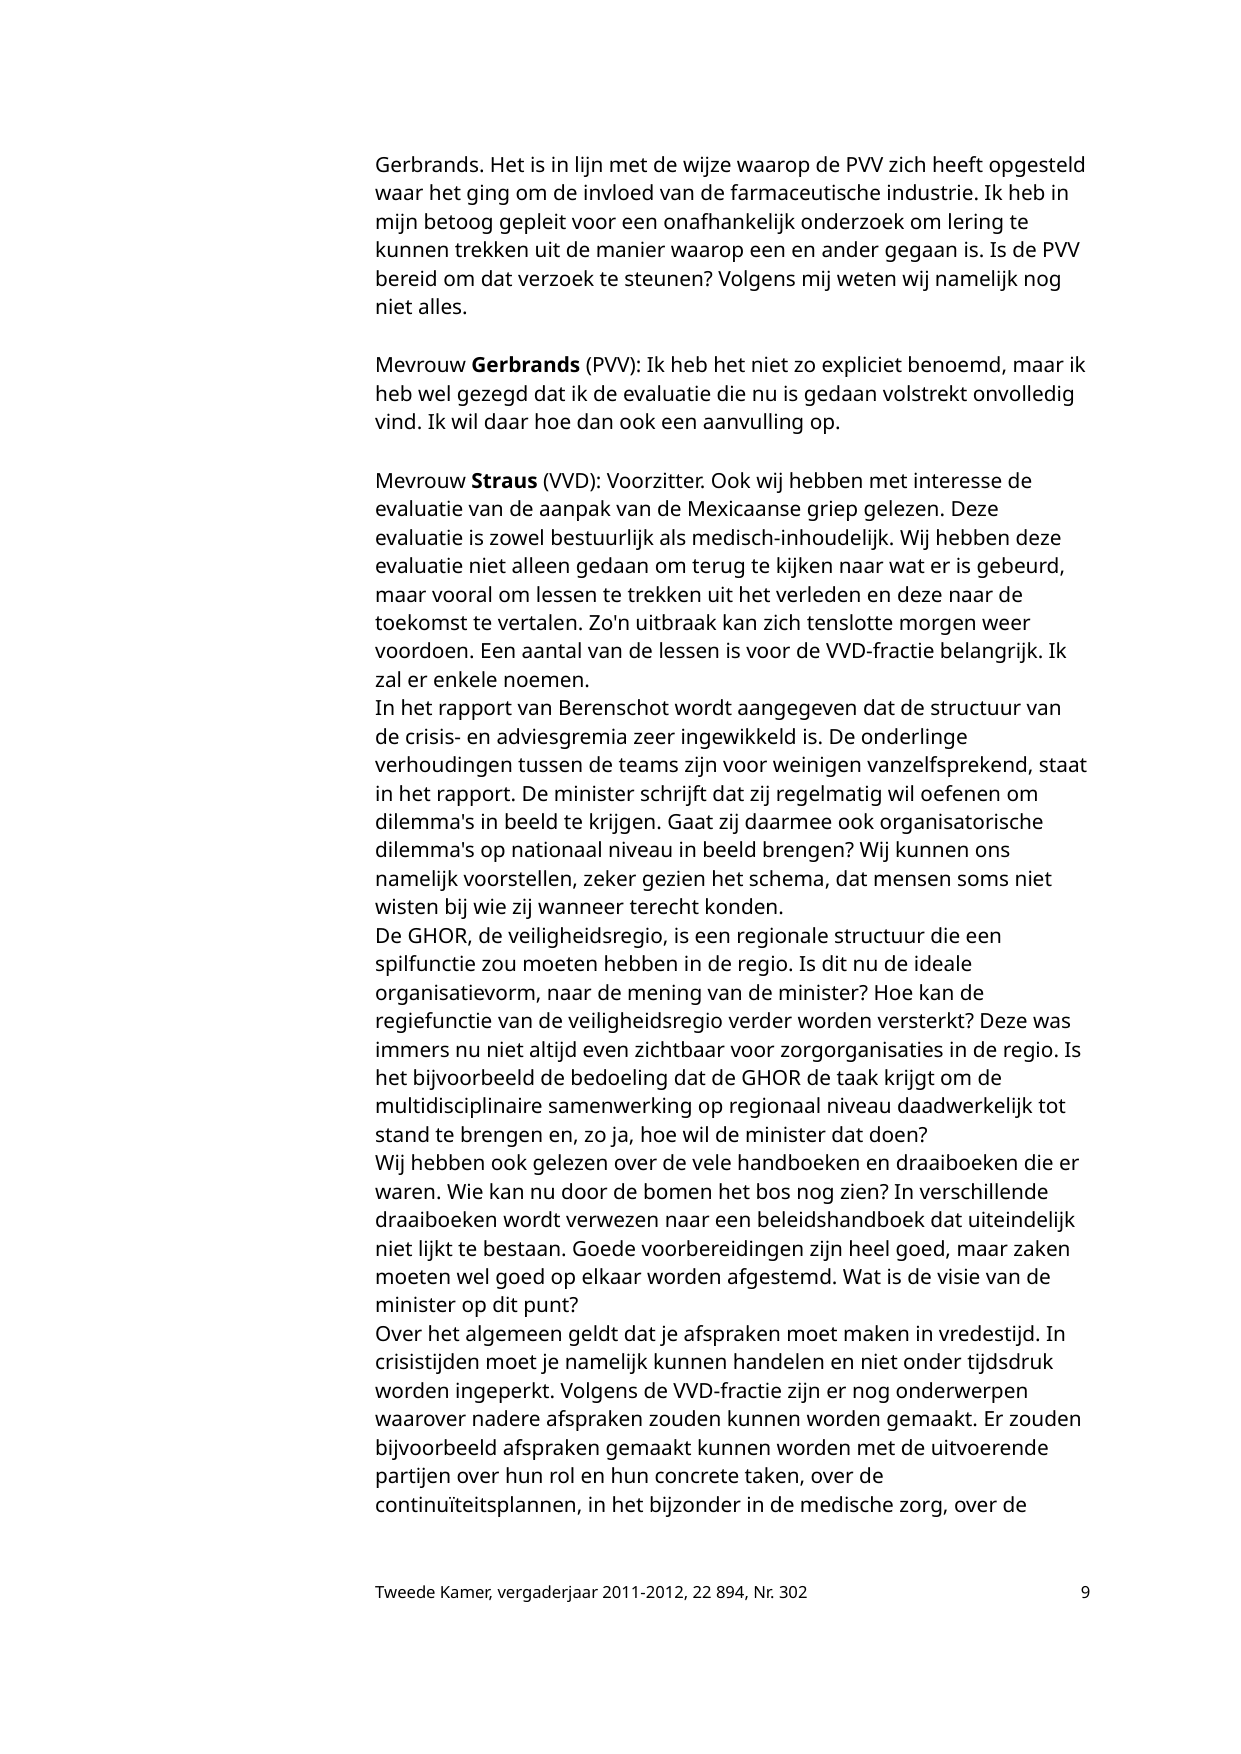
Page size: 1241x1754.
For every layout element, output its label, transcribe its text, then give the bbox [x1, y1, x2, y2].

text Mevrouw Gerbrands (PVV): Ik heb het niet zo expliciet benoemd, maar ik heb wel gezegd dat ik de evaluatie die nu is gedaan volstrekt onvolledig vind. Ik wil daar hoe dan ook een aanvulling op. [375, 351, 1090, 436]
text In het rapport van Berenschot wordt aangegeven dat de structuur van de crisis- en adviesgremia zeer ingewikkeld is. De onderlinge verhoudingen tussen de teams zijn voor weinigen vanzelfsprekend, staat in het rapport. De minister schrijft dat zij regelmatig wil oefenen om dilemma's in beeld te krijgen. Gaat zij daarmee ook organisatorische dilemma's op nationaal niveau in beeld brengen? Wij kunnen ons namelijk voorstellen, zeker gezien het schema, dat mensen soms niet wisten bij wie zij wanneer terecht konden. [375, 693, 1090, 921]
text Wij hebben ook gelezen over de vele handboeken en draaiboeken die er waren. Wie kan nu door de bomen het bos nog zien? In verschillende draaiboeken wordt verwezen naar een beleidshandboek dat uiteindelijk niet lijkt te bestaan. Goede voorbereidingen zijn heel goed, maar zaken moeten wel goed op elkaar worden afgestemd. Wat is de visie van de minister op dit punt? [375, 1148, 1090, 1319]
text Over het algemeen geldt dat je afspraken moet maken in vredestijd. In crisistijden moet je namelijk kunnen handelen en niet onder tijdsdruk worden ingeperkt. Volgens de VVD-fractie zijn er nog onderwerpen waarover nadere afspraken zouden kunnen worden gemaakt. Er zouden bijvoorbeeld afspraken gemaakt kunnen worden met de uitvoerende partijen over hun rol en hun concrete taken, over de continuïteitsplannen, in het bijzonder in de medische zorg, over de [375, 1319, 1090, 1518]
text De GHOR, de veiligheidsregio, is een regionale structuur die een spilfunctie zou moeten hebben in de regio. Is dit nu de ideale organisatievorm, naar de mening van de minister? Hoe kan de regiefunctie van de veiligheidsregio verder worden versterkt? Deze was immers nu niet altijd even zichtbaar voor zorgorganisaties in de regio. Is het bijvoorbeeld de bedoeling dat de GHOR de taak krijgt om de multidisciplinaire samenwerking op regionaal niveau daadwerkelijk tot stand te brengen en, zo ja, hoe wil de minister dat doen? [375, 921, 1090, 1148]
text Gerbrands. Het is in lijn met de wijze waarop de PVV zich heeft opgesteld waar het ging om de invloed van de farmaceutische industrie. Ik heb in mijn betoog gepleit voor een onafhankelijk onderzoek om lering te kunnen trekken uit de manier waarop een en ander gegaan is. Is de PVV bereid om dat verzoek te steunen? Volgens mij weten wij namelijk nog niet alles. [375, 150, 1090, 321]
text Mevrouw Straus (VVD): Voorzitter. Ook wij hebben met interesse de evaluatie van de aanpak van de Mexicaanse griep gelezen. Deze evaluatie is zowel bestuurlijk als medisch-inhoudelijk. Wij hebben deze evaluatie niet alleen gedaan om terug te kijken naar wat er is gebeurd, maar vooral om lessen te trekken uit het verleden en deze naar de toekomst te vertalen. Zo'n uitbraak kan zich tenslotte morgen weer voordoen. Een aantal van de lessen is voor de VVD-fractie belangrijk. Ik zal er enkele noemen. [375, 466, 1090, 693]
